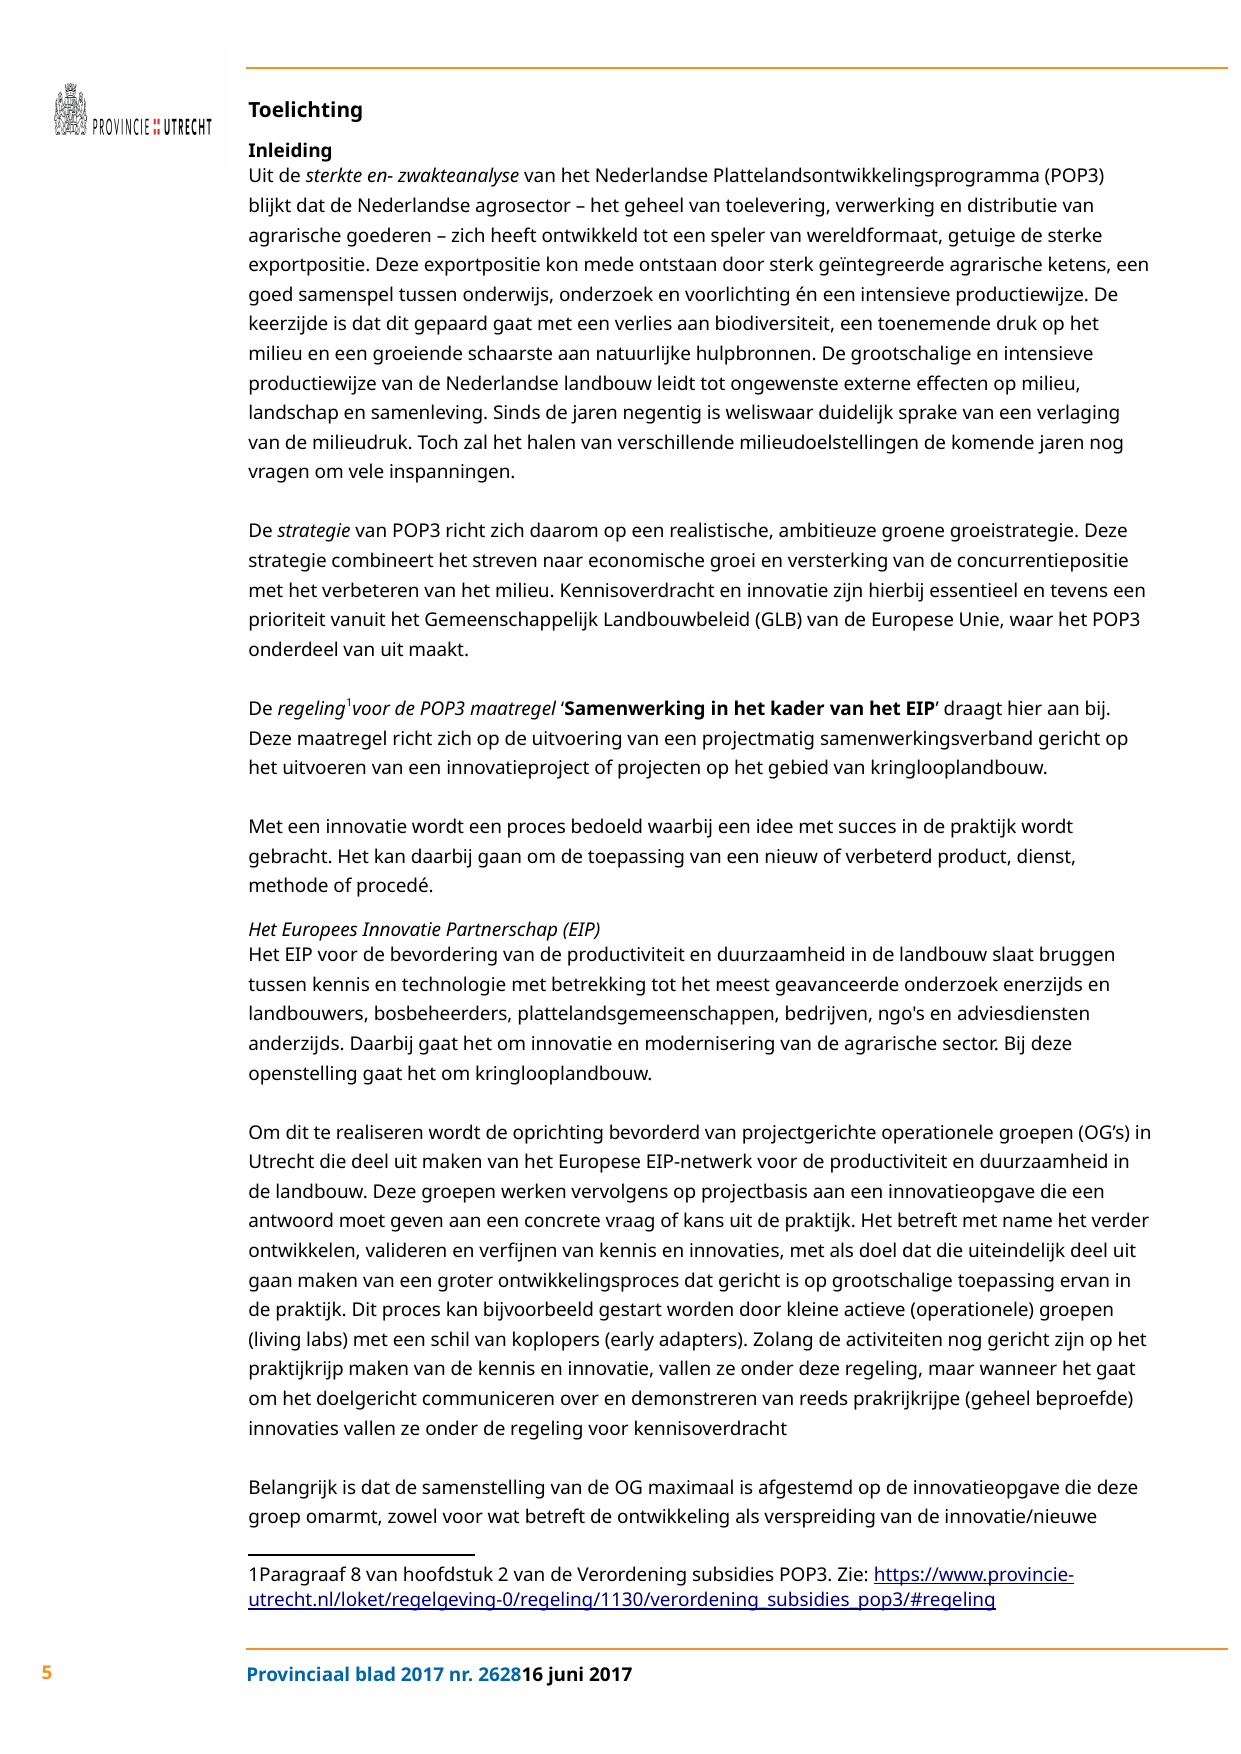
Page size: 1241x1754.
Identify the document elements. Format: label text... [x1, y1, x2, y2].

text De regelingvoor de POP3 maatregel ‘Samenwerking in het kader van het EIP’ draagt hier aan bij. Deze maatregel richt zich op de uitvoering van een projectmatig samenwerkingsverband gericht op het uitvoeren van een innovatieproject of projecten op het gebied van kringlooplandbouw. [248, 695, 1152, 780]
text Het EIP voor de bevordering van de productiviteit en duurzaamheid in de landbouw slaat bruggen tussen kennis en technologie met betrekking tot het meest geavanceerde onderzoek enerzijds en landbouwers, bosbeheerders, plattelandsgemeenschappen, bedrijven, ngo's en adviesdiensten anderzijds. Daarbij gaat het om innovatie en modernisering van de agrarische sector. Bij deze openstelling gaat het om kringlooplandbouw. [248, 941, 1152, 1086]
text Uit de sterkte en- zwakteanalyse van het Nederlandse Plattelandsontwikkelingsprogramma (POP3) blijkt dat de Nederlandse agrosector – het geheel van toelevering, verwerking en distributie van agrarische goederen – zich heeft ontwikkeld tot een speler van wereldformaat, getuige de sterke exportpositie. Deze exportpositie kon mede ontstaan door sterk geïntegreerde agrarische ketens, een goed samenspel tussen onderwijs, onderzoek en voorlichting én een intensieve productiewijze. De keerzijde is dat dit gepaard gaat met een verlies aan biodiversiteit, een toenemende druk op het milieu en een groeiende schaarste aan natuurlijke hulpbronnen. De grootschalige en intensieve productiewijze van de Nederlandse landbouw leidt tot ongewenste externe effecten op milieu, landschap en samenleving. Sinds de jaren negentig is weliswaar duidelijk sprake van een verlaging van de milieudruk. Toch zal het halen van verschillende milieudoelstellingen de komende jaren nog vragen om vele inspanningen. [248, 163, 1152, 484]
text Inleiding [248, 137, 1152, 163]
picture [41, 47, 231, 172]
text Met een innovatie wordt een proces bedoeld waarbij een idee met succes in de praktijk wordt gebracht. Het kan daarbij gaan om de toepassing van een nieuw of verbeterd product, dienst, methode of procedé. [248, 813, 1152, 898]
text Om dit te realiseren wordt de oprichting bevorderd van projectgerichte operationele groepen (OG’s) in Utrecht die deel uit maken van het Europese EIP-netwerk voor de productiviteit en duurzaamheid in de landbouw. Deze groepen werken vervolgens op projectbasis aan een innovatieopgave die een antwoord moet geven aan een concrete vraag of kans uit de praktijk. Het betreft met name het verder ontwikkelen, valideren en verfijnen van kennis en innovaties, met als doel dat die uiteindelijk deel uit gaan maken van een groter ontwikkelingsproces dat gericht is op grootschalige toepassing ervan in de praktijk. Dit proces kan bijvoorbeeld gestart worden door kleine actieve (operationele) groepen (living labs) met een schil van koplopers (early adapters). Zolang de activiteiten nog gericht zijn op het praktijkrijp maken van de kennis en innovatie, vallen ze onder deze regeling, maar wanneer het gaat om het doelgericht communiceren over en demonstreren van reeds prakrijkrijpe (geheel beproefde) innovaties vallen ze onder de regeling voor kennisoverdracht [248, 1119, 1152, 1441]
text Belangrijk is dat de samenstelling van de OG maximaal is afgestemd op de innovatieopgave die deze groep omarmt, zowel voor wat betreft de ontwikkeling als verspreiding van de innovatie/nieuwe [248, 1474, 1152, 1529]
text Paragraaf 8 van hoofdstuk 2 van de Verordening subsidies POP3. Zie: https://www.provincie-utrecht.nl/loket/regelgeving-0/regeling/1130/verordening_subsidies_pop3/#regeling [248, 1561, 1152, 1612]
text Het Europees Innovatie Partnerschap (EIP) [248, 916, 1152, 941]
text Toelichting [248, 95, 1152, 123]
text De strategie van POP3 richt zich daarom op een realistische, ambitieuze groene groeistrategie. Deze strategie combineert het streven naar economische groei en versterking van de concurrentiepositie met het verbeteren van het milieu. Kennisoverdracht en innovatie zijn hierbij essentieel en tevens een prioriteit vanuit het Gemeenschappelijk Landbouwbeleid (GLB) van de Europese Unie, waar het POP3 onderdeel van uit maakt. [248, 518, 1152, 662]
